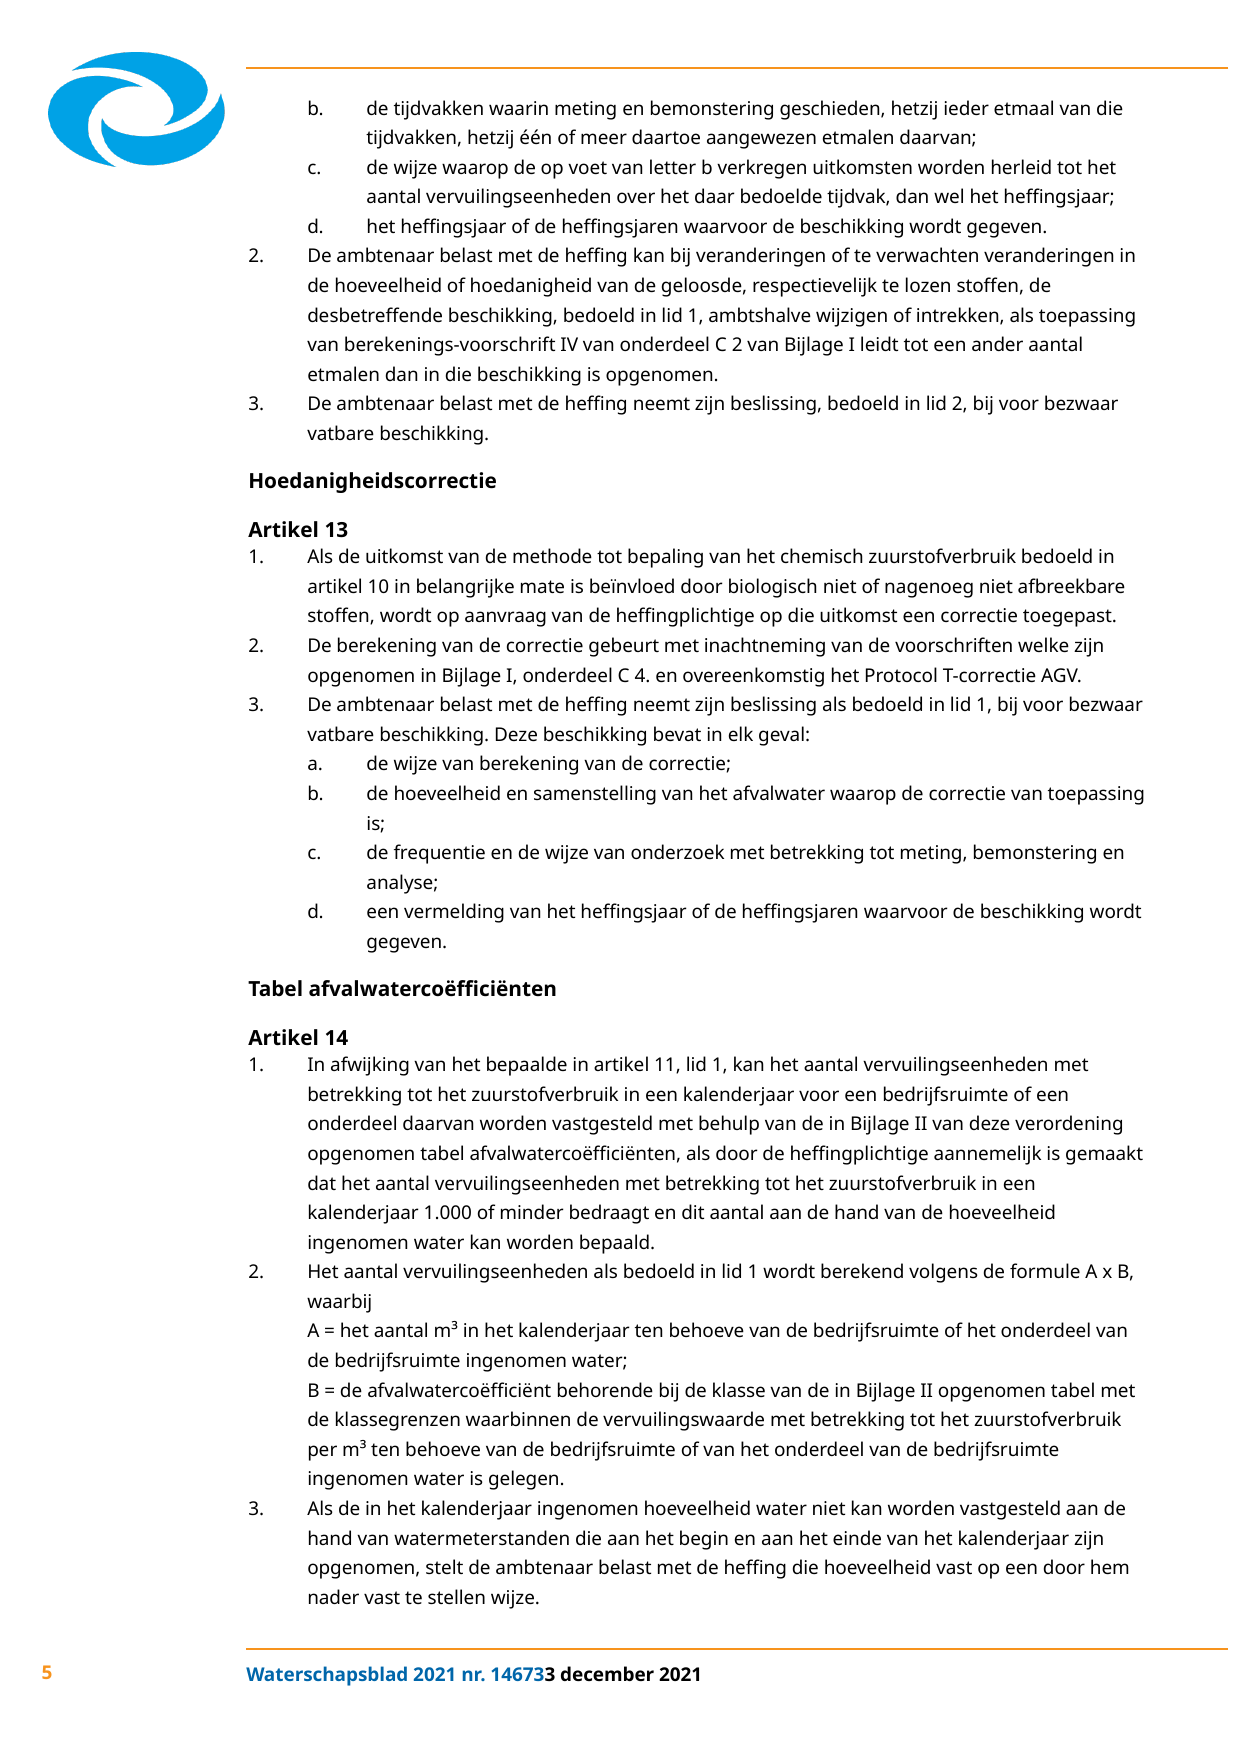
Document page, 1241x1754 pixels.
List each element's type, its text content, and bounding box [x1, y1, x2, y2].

list de wijze waarop de op voet van letter b verkregen uitkomsten worden herleid tot het aantal vervuilingseenheden over het daar bedoelde tijdvak, dan wel het heffingsjaar; [307, 154, 1152, 209]
list Als de uitkomst van de methode tot bepaling van het chemisch zuurstofverbruik bedoeld in artikel 10 in belangrijke mate is beïnvloed door biologisch niet of nagenoeg niet afbreekbare stoffen, wordt op aanvraag van de heffingplichtige op die uitkomst een correctie toegepast. [248, 543, 1152, 628]
text Tabel afvalwatercoëfficiënten [248, 974, 1152, 1002]
list De berekening van de correctie gebeurt met inachtneming van de voorschriften welke zijn opgenomen in Bijlage I, onderdeel C 4. en overeenkomstig het Protocol T-correctie AGV. [248, 632, 1152, 688]
picture [41, 47, 231, 172]
list In afwijking van het bepaalde in artikel 11, lid 1, kan het aantal vervuilingseenheden met betrekking tot het zuurstofverbruik in een kalenderjaar voor een bedrijfsruimte of een onderdeel daarvan worden vastgesteld met behulp van de in Bijlage II van deze verordening opgenomen tabel afvalwatercoëfficiënten, als door de heffingplichtige aannemelijk is gemaakt dat het aantal vervuilingseenheden met betrekking tot het zuurstofverbruik in een kalenderjaar 1.000 of minder bedraagt en dit aantal aan de hand van de hoeveelheid ingenomen water kan worden bepaald. [248, 1051, 1152, 1255]
list De ambtenaar belast met de heffing kan bij veranderingen of te verwachten veranderingen in de hoeveelheid of hoedanigheid van de geloosde, respectievelijk te lozen stoffen, de desbetreffende beschikking, bedoeld in lid 1, ambtshalve wijzigen of intrekken, als toepassing van berekenings-voorschrift IV van onderdeel C 2 van Bijlage I leidt tot een ander aantal etmalen dan in die beschikking is opgenomen. [248, 243, 1152, 387]
list B = de afvalwatercoëfficiënt behorende bij de klasse van de in Bijlage II opgenomen tabel met de klassegrenzen waarbinnen de vervuilingswaarde met betrekking tot het zuurstofverbruik per m³ ten behoeve van de bedrijfsruimte of van het onderdeel van de bedrijfsruimte ingenomen water is gelegen. [248, 1377, 1152, 1491]
list Het aantal vervuilingseenheden als bedoeld in lid 1 wordt berekend volgens de formule A x B, waarbij [248, 1258, 1152, 1314]
list de wijze van berekening van de correctie; [307, 751, 1152, 776]
text Artikel 13 [248, 515, 1152, 543]
list de hoeveelheid en samenstelling van het afvalwater waarop de correctie van toepassing is; [307, 780, 1152, 836]
list de frequentie en de wijze van onderzoek met betrekking tot meting, bemonstering en analyse; [307, 839, 1152, 895]
list Als de in het kalenderjaar ingenomen hoeveelheid water niet kan worden vastgesteld aan de hand van watermeterstanden die aan het begin en aan het einde van het kalenderjaar zijn opgenomen, stelt de ambtenaar belast met de heffing die hoeveelheid vast op een door hem nader vast te stellen wijze. [248, 1495, 1152, 1610]
text Artikel 14 [248, 1023, 1152, 1051]
list De ambtenaar belast met de heffing neemt zijn beslissing, bedoeld in lid 2, bij voor bezwaar vatbare beschikking. [248, 391, 1152, 446]
list een vermelding van het heffingsjaar of de heffingsjaren waarvoor de beschikking wordt gegeven. [307, 898, 1152, 954]
text Hoedanigheidscorrectie [248, 466, 1152, 494]
list De ambtenaar belast met de heffing neemt zijn beslissing als bedoeld in lid 1, bij voor bezwaar vatbare beschikking. Deze beschikking bevat in elk geval: [248, 691, 1152, 747]
list de tijdvakken waarin meting en bemonstering geschieden, hetzij ieder etmaal van die tijdvakken, hetzij één of meer daartoe aangewezen etmalen daarvan; [307, 95, 1152, 150]
list A = het aantal m³ in het kalenderjaar ten behoeve van de bedrijfsruimte of het onderdeel van de bedrijfsruimte ingenomen water; [248, 1318, 1152, 1373]
list het heffingsjaar of de heffingsjaren waarvoor de beschikking wordt gegeven. [307, 213, 1152, 239]
